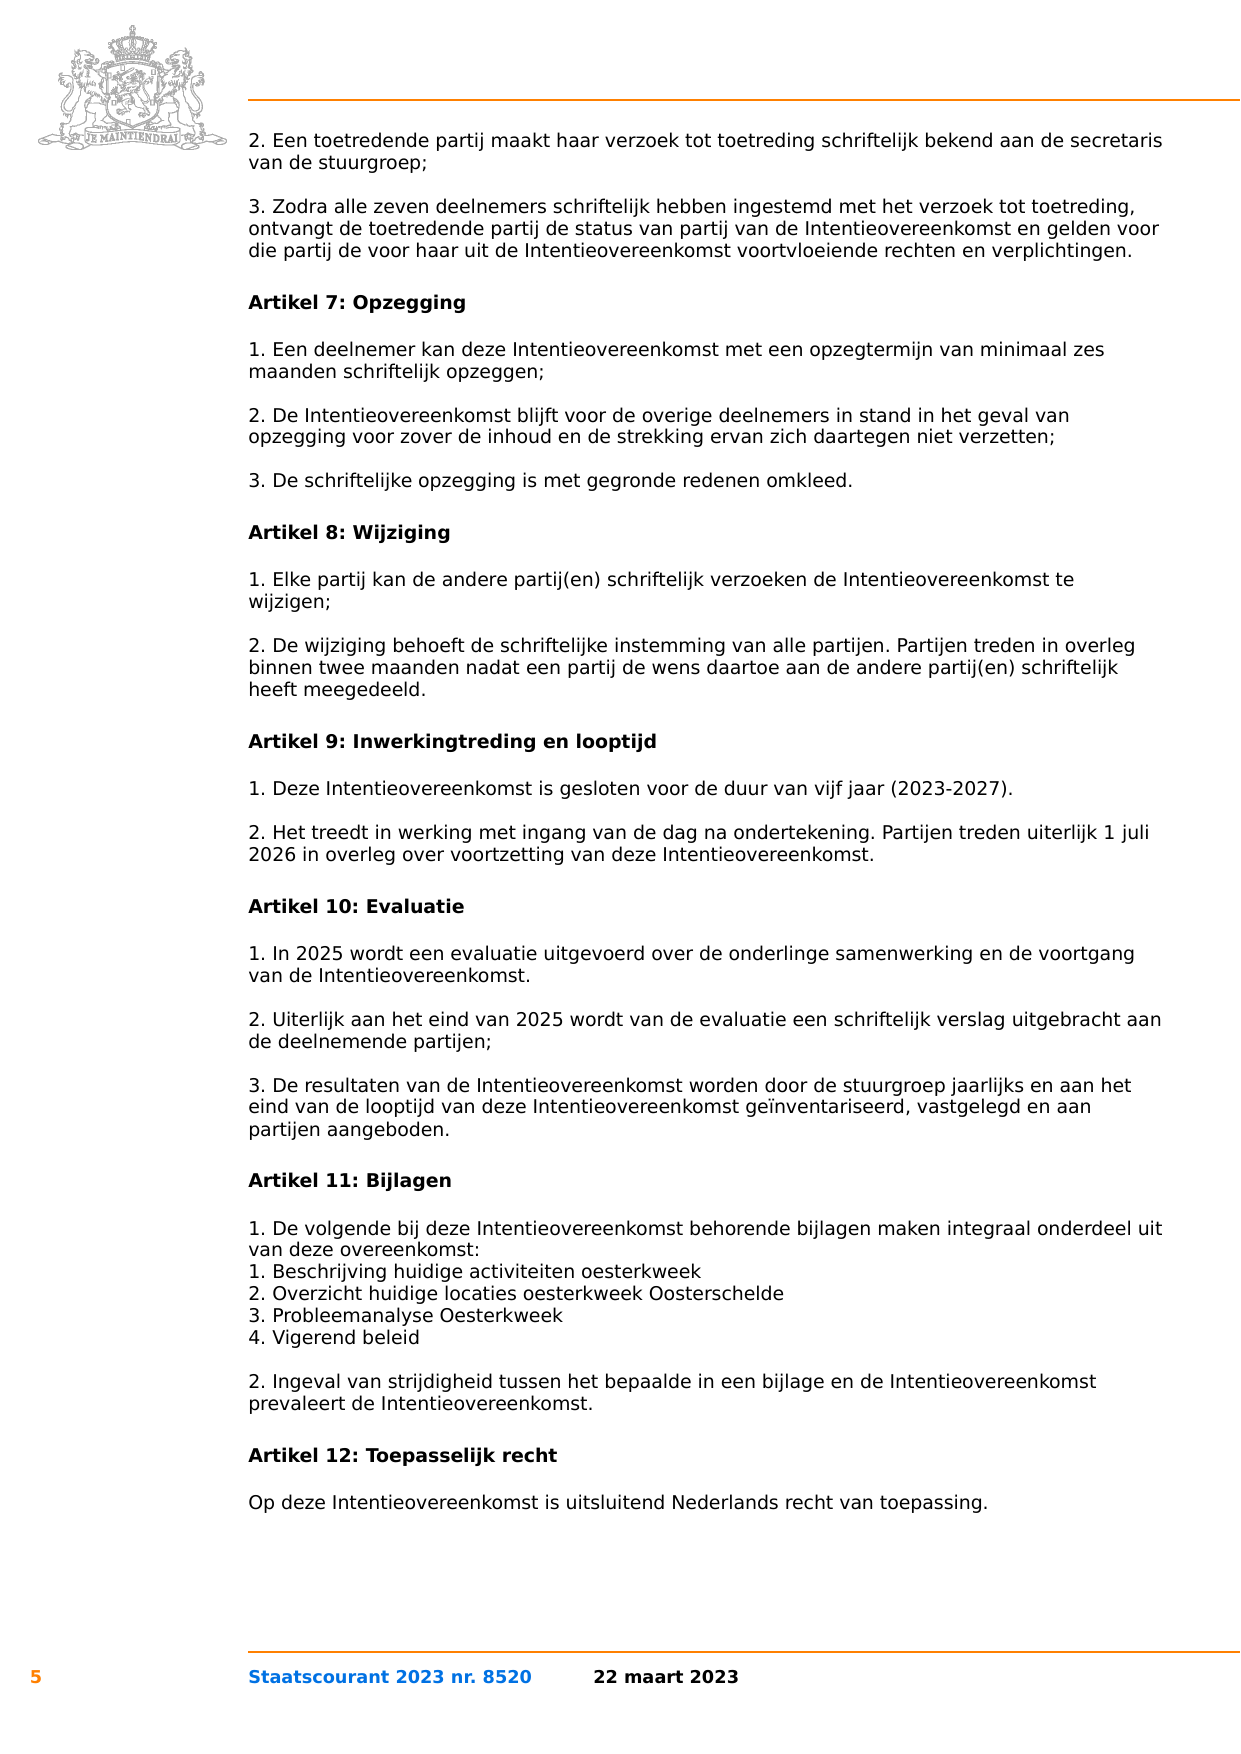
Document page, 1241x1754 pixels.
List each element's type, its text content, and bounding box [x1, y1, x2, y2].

text 3. Zodra alle zeven deelnemers schriftelijk hebben ingestemd met het verzoek tot toetreding, ontvangt de toetredende partij de status van partij van de Intentieovereenkomst en gelden voor die partij de voor haar uit de Intentieovereenkomst voortvloeiende rechten en verplichtingen. [248, 196, 1163, 262]
text 1. Een deelnemer kan deze Intentieovereenkomst met een opzegtermijn van minimaal zes maanden schriftelijk opzeggen; [248, 339, 1163, 383]
text 3. Probleemanalyse Oesterkweek [248, 1305, 1163, 1327]
text 3. De schriftelijke opzegging is met gegronde redenen omkleed. [248, 470, 1163, 492]
text 2. Ingeval van strijdigheid tussen het bepaalde in een bijlage en de Intentieovereenkomst prevaleert de Intentieovereenkomst. [248, 1371, 1163, 1415]
text 1. Elke partij kan de andere partij(en) schriftelijk verzoeken de Intentieovereenkomst te wijzigen; [248, 569, 1163, 613]
subtitle Artikel 12: Toepasselijk recht [248, 1445, 1163, 1467]
text 1. Deze Intentieovereenkomst is gesloten voor de duur van vijf jaar (2023-2027). [248, 778, 1163, 800]
text 3. De resultaten van de Intentieovereenkomst worden door de stuurgroep jaarlijks en aan het eind van de looptijd van deze Intentieovereenkomst geïnventariseerd, vastgelegd en aan partijen aangeboden. [248, 1074, 1163, 1140]
text 1. De volgende bij deze Intentieovereenkomst behorende bijlagen maken integraal onderdeel uit van deze overeenkomst: [248, 1217, 1163, 1261]
subtitle Artikel 9: Inwerkingtreding en looptijd [248, 731, 1163, 753]
text 2. Uiterlijk aan het eind van 2025 wordt van de evaluatie een schriftelijk verslag uitgebracht aan de deelnemende partijen; [248, 1009, 1163, 1053]
text 4. Vigerend beleid [248, 1327, 1163, 1349]
text Op deze Intentieovereenkomst is uitsluitend Nederlands recht van toepassing. [248, 1492, 1163, 1514]
text 2. Het treedt in werking met ingang van de dag na ondertekening. Partijen treden uiterlijk 1 juli 2026 in overleg over voortzetting van deze Intentieovereenkomst. [248, 822, 1163, 866]
subtitle Artikel 11: Bijlagen [248, 1170, 1163, 1192]
text 1. Beschrijving huidige activiteiten oesterkweek [248, 1261, 1163, 1283]
subtitle Artikel 7: Opzegging [248, 292, 1163, 314]
text 1. In 2025 wordt een evaluatie uitgevoerd over de onderlinge samenwerking en de voortgang van de Intentieovereenkomst. [248, 943, 1163, 987]
text 2. Een toetredende partij maakt haar verzoek tot toetreding schriftelijk bekend aan de secretaris van de stuurgroep; [248, 130, 1163, 174]
subtitle Artikel 8: Wijziging [248, 522, 1163, 544]
subtitle Artikel 10: Evaluatie [248, 896, 1163, 918]
picture [38, 25, 227, 150]
text 2. De Intentieovereenkomst blijft voor de overige deelnemers in stand in het geval van opzegging voor zover de inhoud en de strekking ervan zich daartegen niet verzetten; [248, 404, 1163, 448]
text 2. De wijziging behoeft de schriftelijke instemming van alle partijen. Partijen treden in overleg binnen twee maanden nadat een partij de wens daartoe aan de andere partij(en) schriftelijk heeft meegedeeld. [248, 635, 1163, 701]
text 2. Overzicht huidige locaties oesterkweek Oosterschelde [248, 1283, 1163, 1305]
